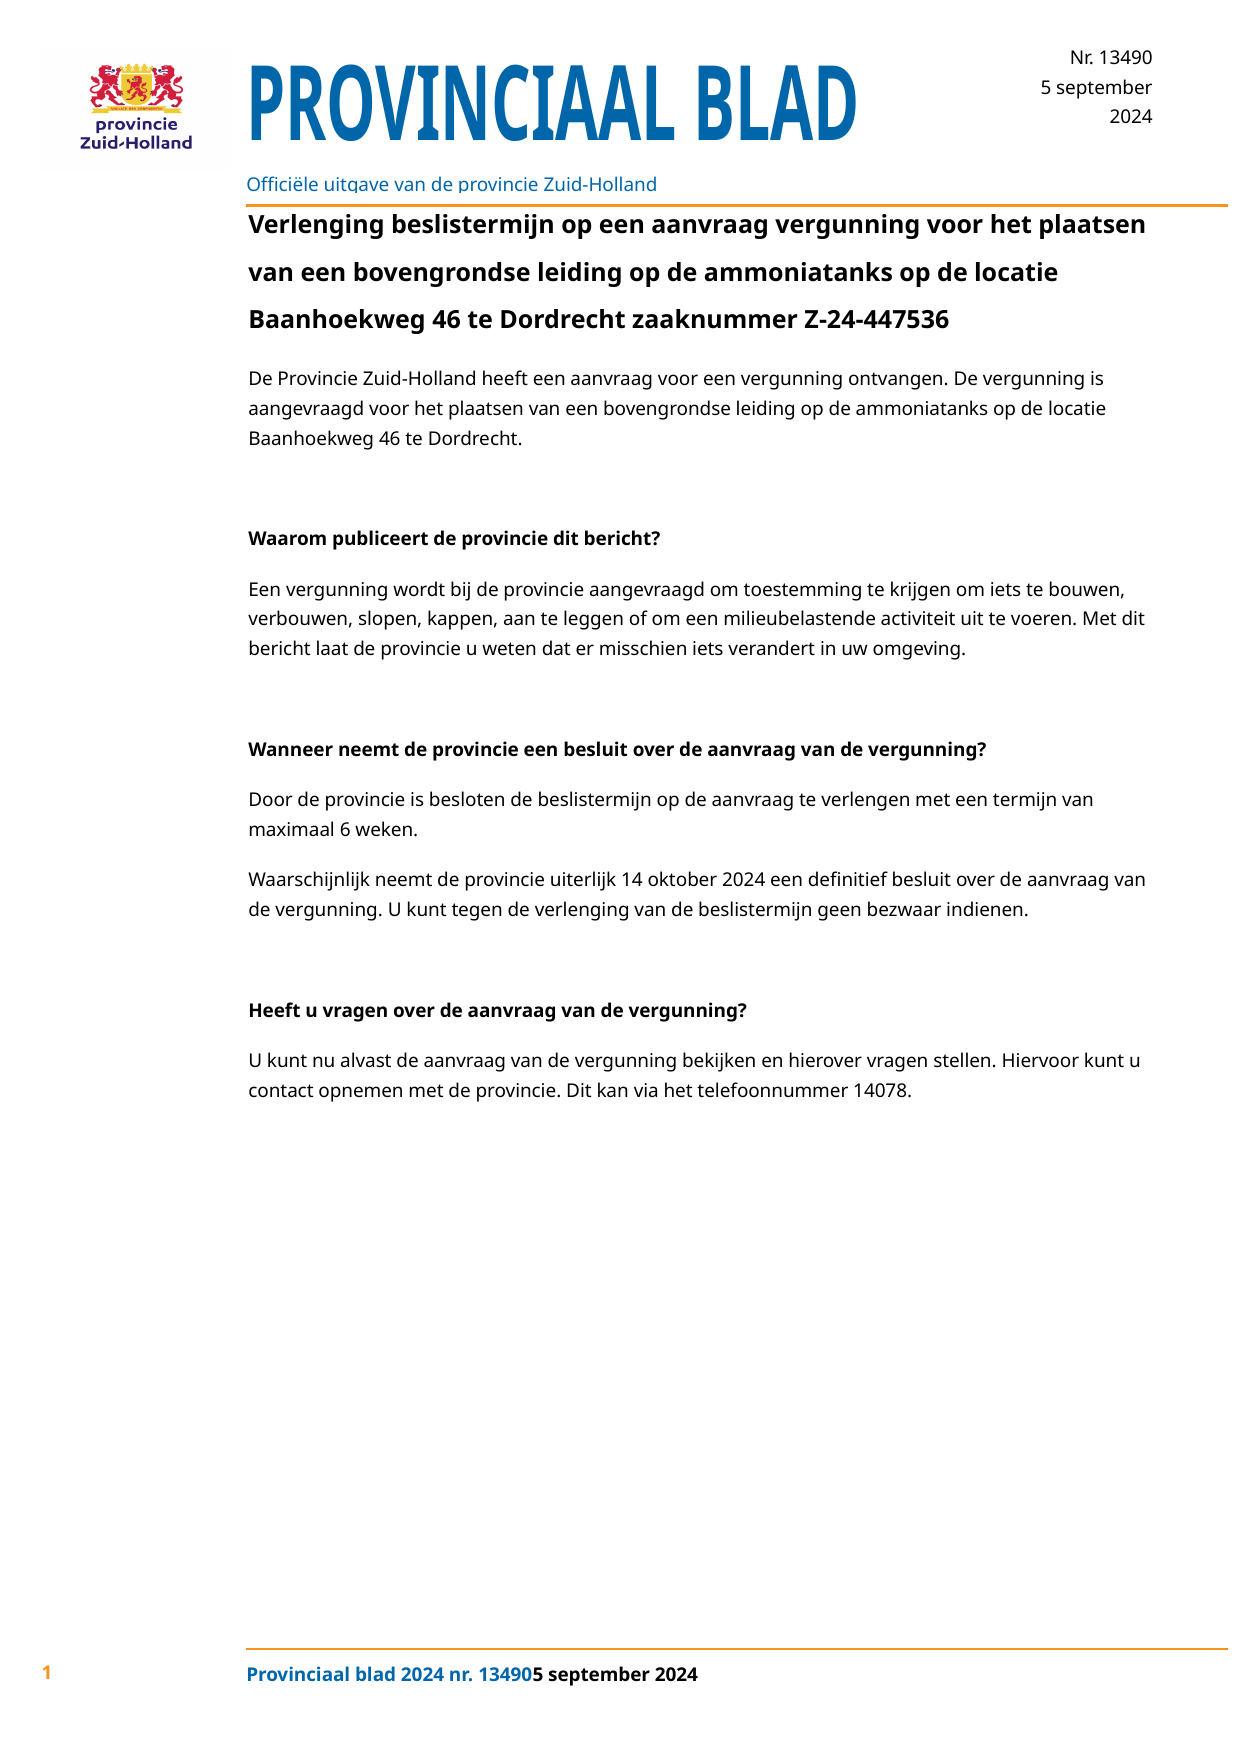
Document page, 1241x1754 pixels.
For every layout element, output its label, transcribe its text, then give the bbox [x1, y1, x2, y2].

text Waarschijnlijk neemt de provincie uiterlijk 14 oktober 2024 een definitief besluit over de aanvraag van de vergunning. U kunt tegen de verlenging van de beslistermijn geen bezwaar indienen. [248, 866, 1152, 922]
text Verlenging beslistermijn op een aanvraag vergunning voor het plaatsen van een bovengrondse leiding op de ammoniatanks op de locatie Baanhoekweg 46 te Dordrecht zaaknummer Z-24-447536 [248, 207, 1152, 336]
picture [41, 47, 231, 172]
text Wanneer neemt de provincie een besluit over de aanvraag van de vergunning? [248, 736, 1152, 762]
text Door de provincie is besloten de beslistermijn op de aanvraag te verlengen met een termijn van maximaal 6 weken. [248, 786, 1152, 842]
text Waarom publiceert de provincie dit bericht? [248, 526, 1152, 551]
text U kunt nu alvast de aanvraag van de vergunning bekijken en hierover vragen stellen. Hiervoor kunt u contact opnemen met de provincie. Dit kan via het telefoonnummer 14078. [248, 1047, 1152, 1102]
text Een vergunning wordt bij de provincie aangevraagd om toestemming te krijgen om iets te bouwen, verbouwen, slopen, kappen, aan te leggen of om een milieubelastende activiteit uit te voeren. Met dit bericht laat de provincie u weten dat er misschien iets verandert in uw omgeving. [248, 576, 1152, 661]
text Heeft u vragen over de aanvraag van de vergunning? [248, 997, 1152, 1022]
text De Provincie Zuid-Holland heeft een aanvraag voor een vergunning ontvangen. De vergunning is aangevraagd voor het plaatsen van een bovengrondse leiding op de ammoniatanks op de locatie Baanhoekweg 46 te Dordrecht. [248, 366, 1152, 450]
